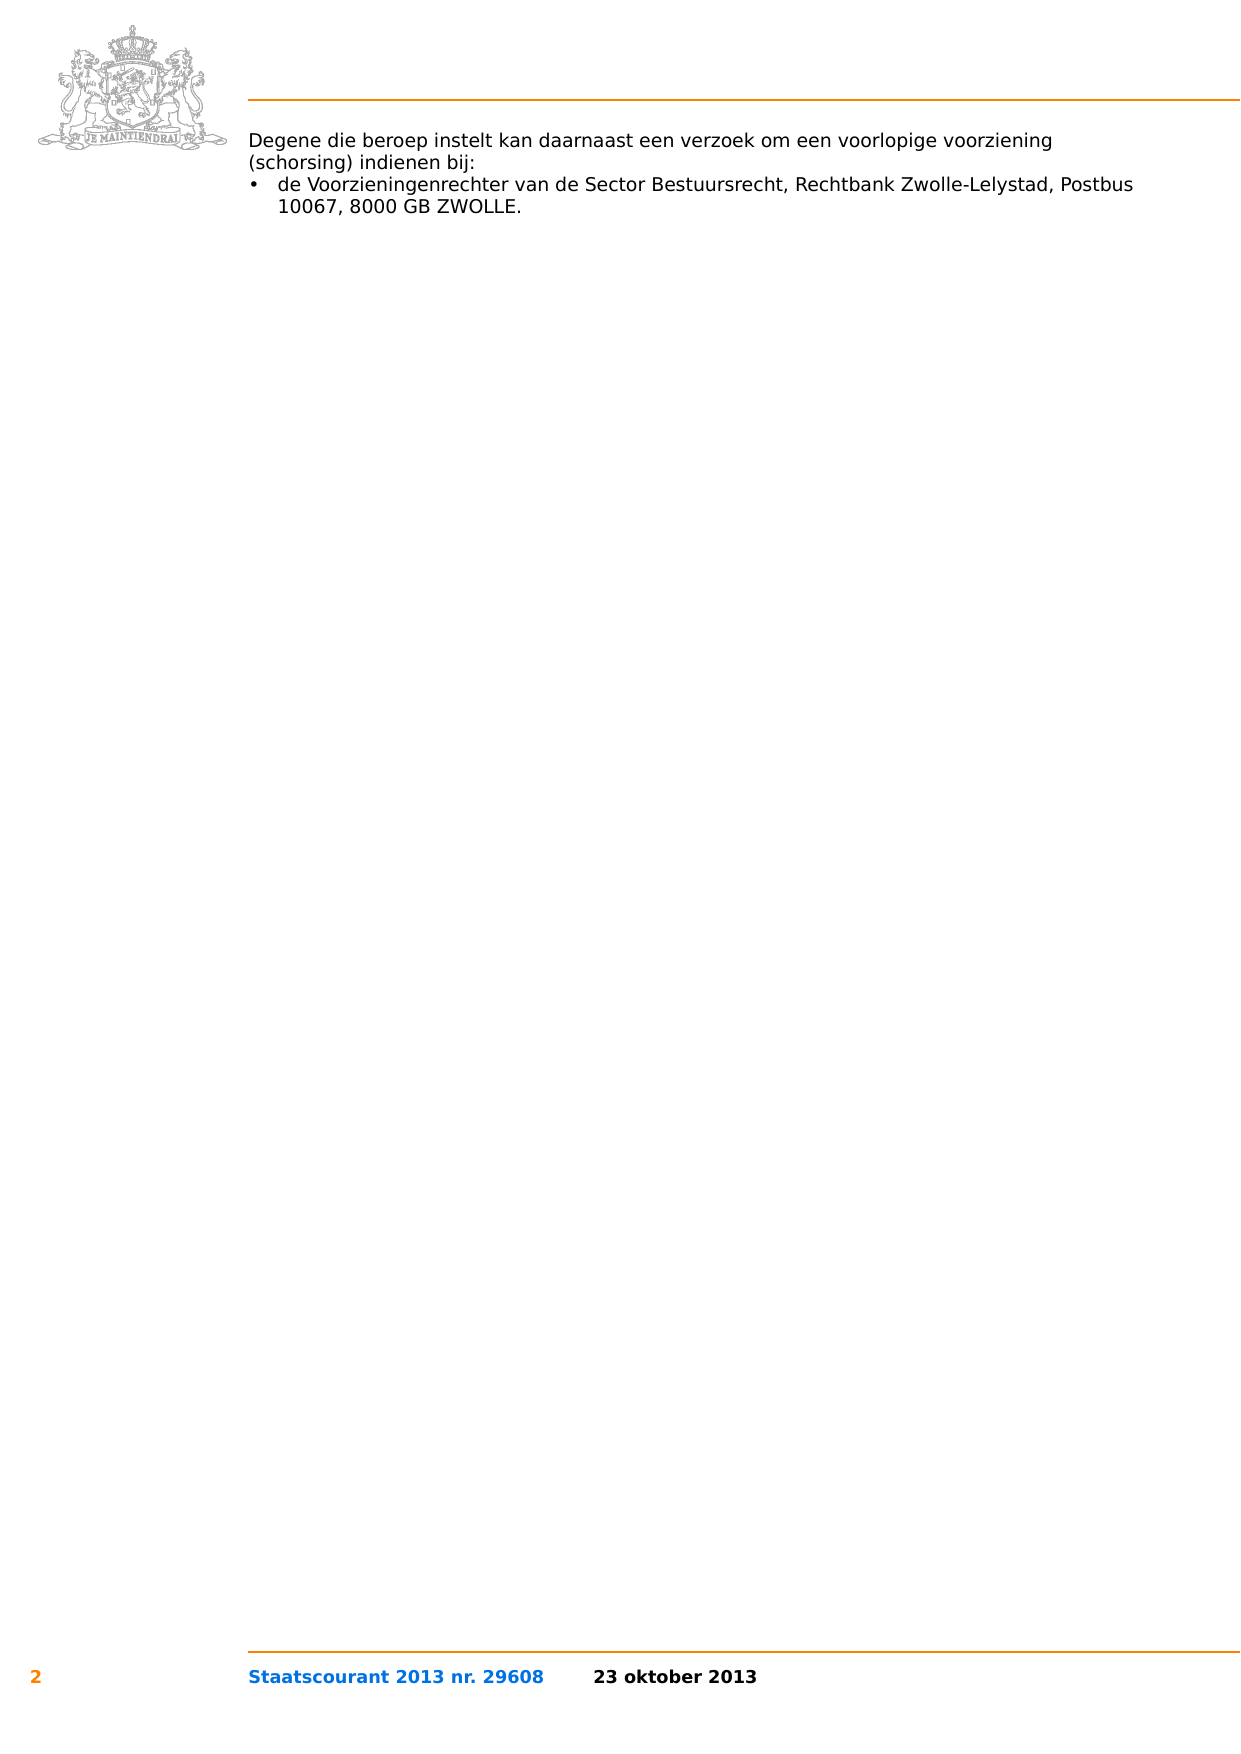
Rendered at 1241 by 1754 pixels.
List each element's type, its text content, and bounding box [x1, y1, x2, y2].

text Degene die beroep instelt kan daarnaast een verzoek om een voorlopige voorziening (schorsing) indienen bij: [248, 130, 1163, 174]
text • de Voorzieningenrechter van de Sector Bestuursrecht, Rechtbank Zwolle-Lelystad, Postbus 10067, 8000 GB ZWOLLE. [248, 174, 1163, 218]
picture [38, 25, 227, 150]
